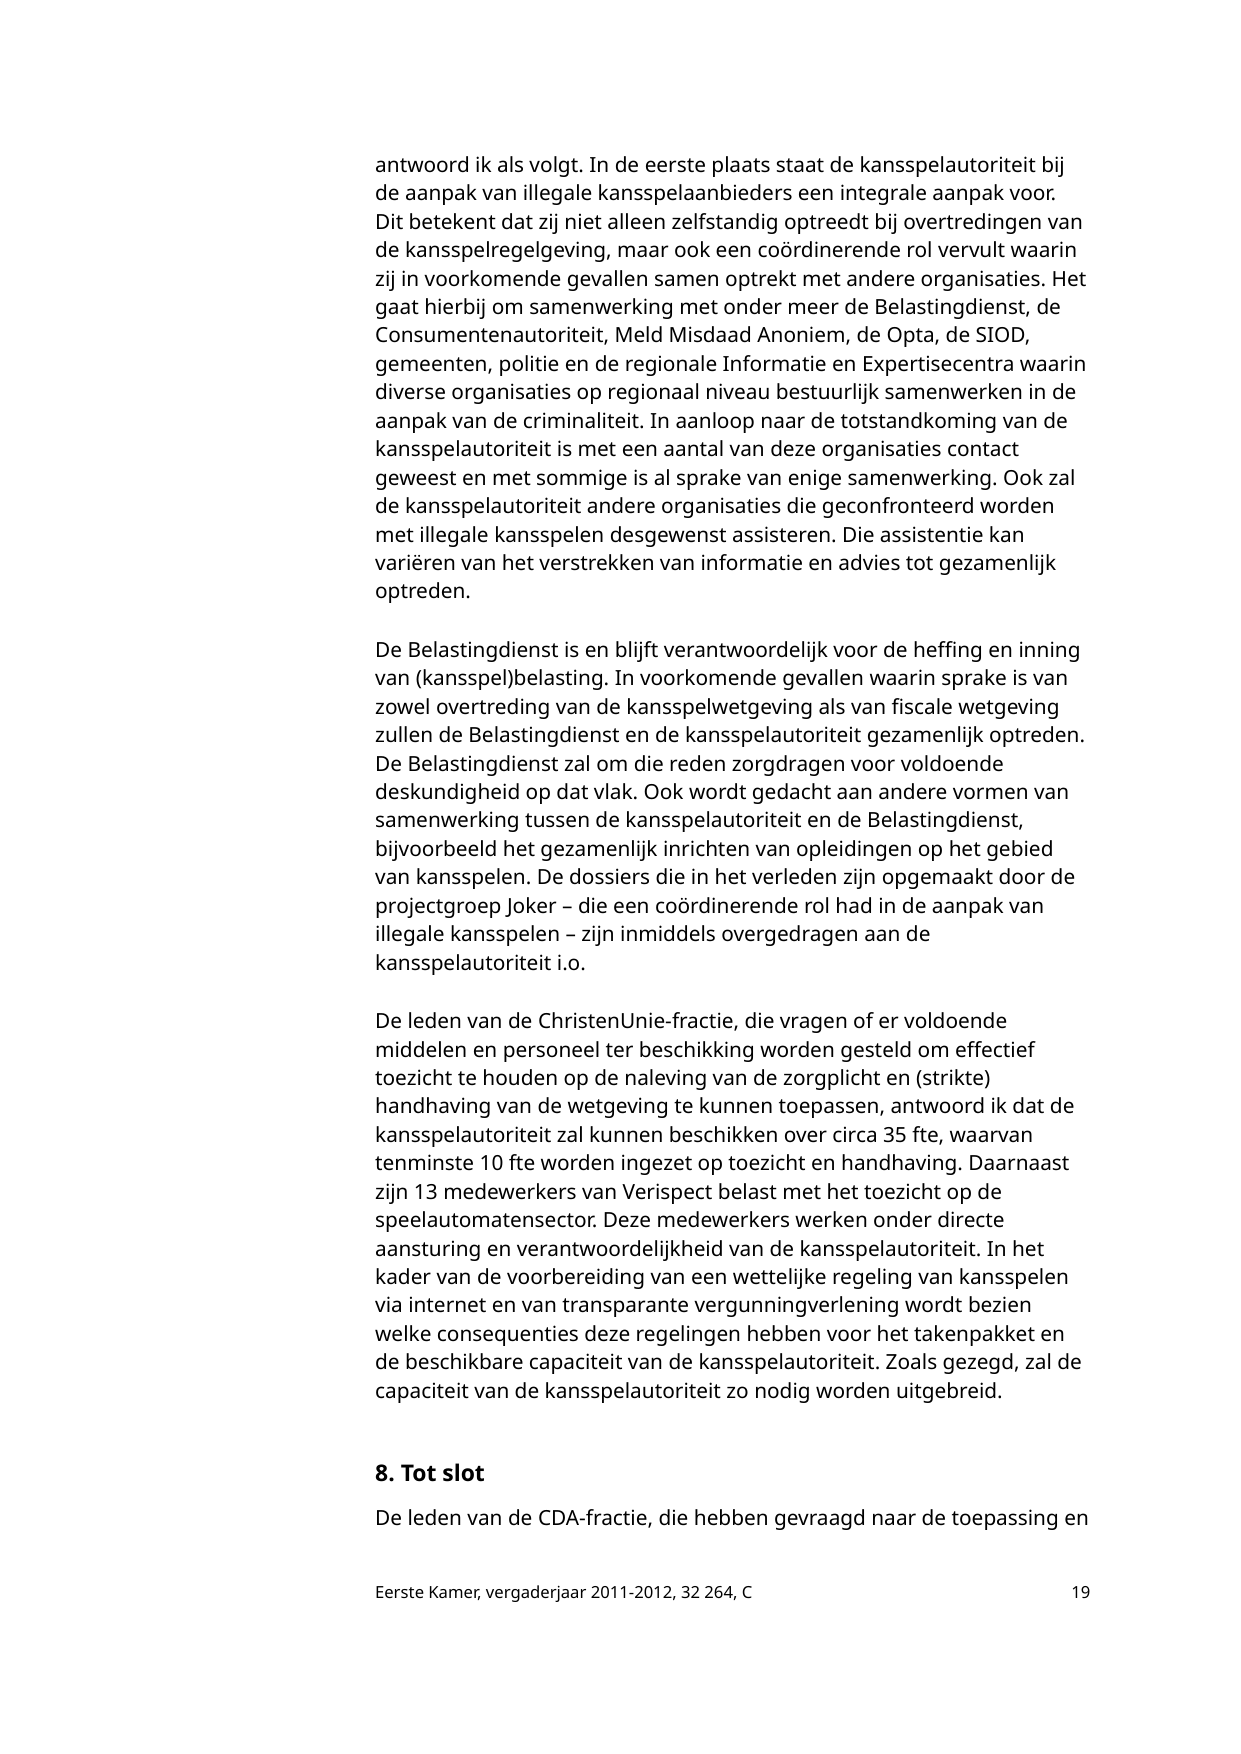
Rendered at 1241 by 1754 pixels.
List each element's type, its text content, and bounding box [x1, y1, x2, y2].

text De leden van de CDA-fractie, die hebben gevraagd naar de toepassing en [375, 1503, 1090, 1532]
text De Belastingdienst is en blijft verantwoordelijk voor de heffing en inning van (kansspel)belasting. In voorkomende gevallen waarin sprake is van zowel overtreding van de kansspelwetgeving als van fiscale wetgeving zullen de Belastingdienst en de kansspelautoriteit gezamenlijk optreden. De Belastingdienst zal om die reden zorgdragen voor voldoende deskundigheid op dat vlak. Ook wordt gedacht aan andere vormen van samenwerking tussen de kansspelautoriteit en de Belastingdienst, bijvoorbeeld het gezamenlijk inrichten van opleidingen op het gebied van kansspelen. De dossiers die in het verleden zijn opgemaakt door de projectgroep Joker – die een coördinerende rol had in de aanpak van illegale kansspelen – zijn inmiddels overgedragen aan de kansspelautoriteit i.o. [375, 635, 1090, 976]
subtitle 8. Tot slot [375, 1457, 1090, 1488]
text De leden van de ChristenUnie-fractie, die vragen of er voldoende middelen en personeel ter beschikking worden gesteld om effectief toezicht te houden op de naleving van de zorgplicht en (strikte) handhaving van de wetgeving te kunnen toepassen, antwoord ik dat de kansspelautoriteit zal kunnen beschikken over circa 35 fte, waarvan tenminste 10 fte worden ingezet op toezicht en handhaving. Daarnaast zijn 13 medewerkers van Verispect belast met het toezicht op de speelautomatensector. Deze medewerkers werken onder directe aansturing en verantwoordelijkheid van de kansspelautoriteit. In het kader van de voorbereiding van een wettelijke regeling van kansspelen via internet en van transparante vergunningverlening wordt bezien welke consequenties deze regelingen hebben voor het takenpakket en de beschikbare capaciteit van de kansspelautoriteit. Zoals gezegd, zal de capaciteit van de kansspelautoriteit zo nodig worden uitgebreid. [375, 1006, 1090, 1404]
text antwoord ik als volgt. In de eerste plaats staat de kansspelautoriteit bij de aanpak van illegale kansspelaanbieders een integrale aanpak voor. Dit betekent dat zij niet alleen zelfstandig optreedt bij overtredingen van de kansspelregelgeving, maar ook een coördinerende rol vervult waarin zij in voorkomende gevallen samen optrekt met andere organisaties. Het gaat hierbij om samenwerking met onder meer de Belastingdienst, de Consumentenautoriteit, Meld Misdaad Anoniem, de Opta, de SIOD, gemeenten, politie en de regionale Informatie en Expertisecentra waarin diverse organisaties op regionaal niveau bestuurlijk samenwerken in de aanpak van de criminaliteit. In aanloop naar de totstandkoming van de kansspelautoriteit is met een aantal van deze organisaties contact geweest en met sommige is al sprake van enige samenwerking. Ook zal de kansspelautoriteit andere organisaties die geconfronteerd worden met illegale kansspelen desgewenst assisteren. Die assistentie kan variëren van het verstrekken van informatie en advies tot gezamenlijk optreden. [375, 150, 1090, 605]
